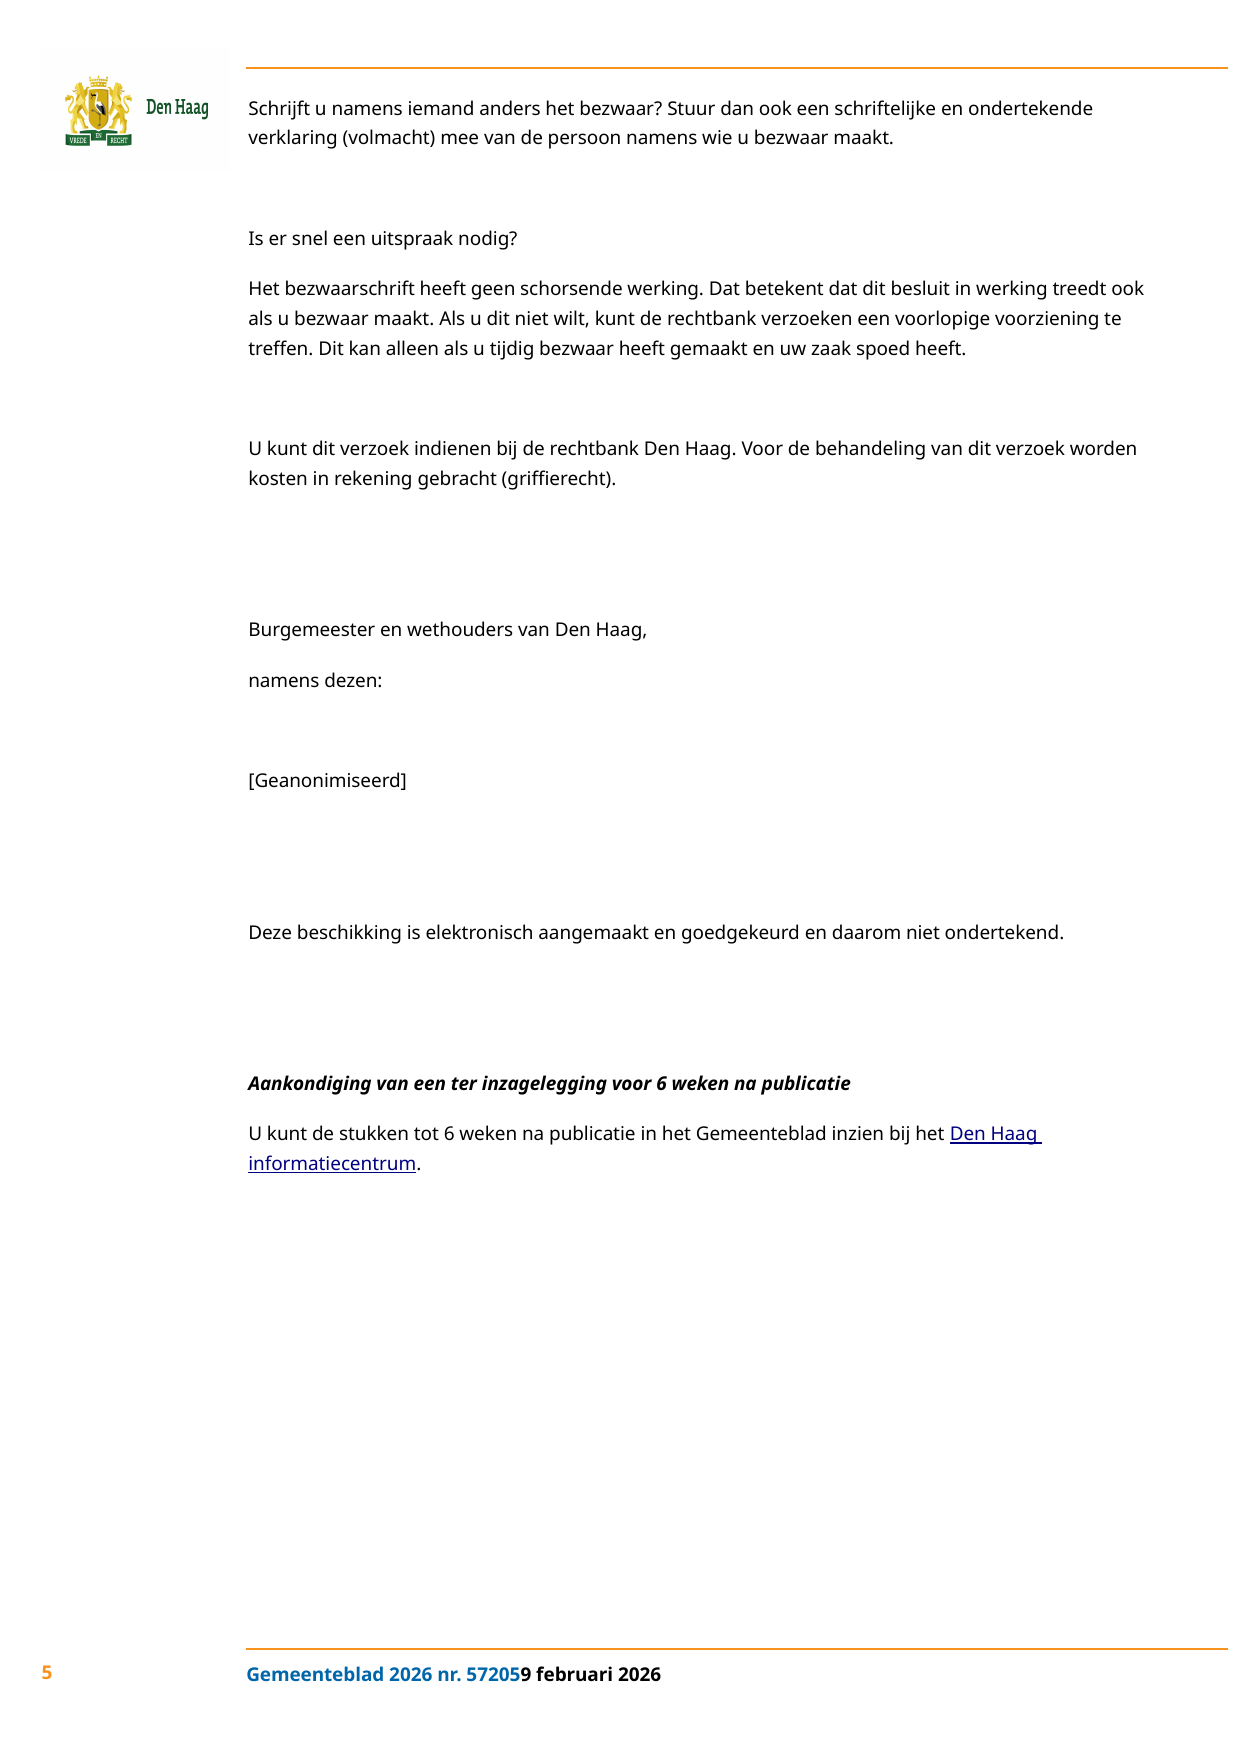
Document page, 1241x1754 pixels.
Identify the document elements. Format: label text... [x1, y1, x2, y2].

text Schrijft u namens iemand anders het bezwaar? Stuur dan ook een schriftelijke en ondertekende verklaring (volmacht) mee van de persoon namens wie u bezwaar maakt. [248, 95, 1152, 150]
picture [41, 47, 231, 172]
text [Geanonimiseerd] [248, 768, 1152, 793]
text Deze beschikking is elektronisch aangemaakt en goedgekeurd en daarom niet ondertekend. [248, 919, 1152, 945]
text namens dezen: [248, 667, 1152, 693]
text Burgemeester en wethouders van Den Haag, [248, 616, 1152, 642]
text Is er snel een uitspraak nodig? [248, 225, 1152, 251]
text U kunt de stukken tot 6 weken na publicatie in het Gemeenteblad inzien bij het Den Haag informatiecentrum. [248, 1121, 1152, 1176]
text Het bezwaarschrift heeft geen schorsende werking. Dat betekent dat dit besluit in werking treedt ook als u bezwaar maakt. Als u dit niet wilt, kunt de rechtbank verzoeken een voorlopige voorziening te treffen. Dit kan alleen als u tijdig bezwaar heeft gemaakt en uw zaak spoed heeft. [248, 276, 1152, 361]
text Aankondiging van een ter inzagelegging voor 6 weken na publicatie [248, 1070, 1152, 1096]
text U kunt dit verzoek indienen bij de rechtbank Den Haag. Voor de behandeling van dit verzoek worden kosten in rekening gebracht (griffierecht). [248, 436, 1152, 491]
